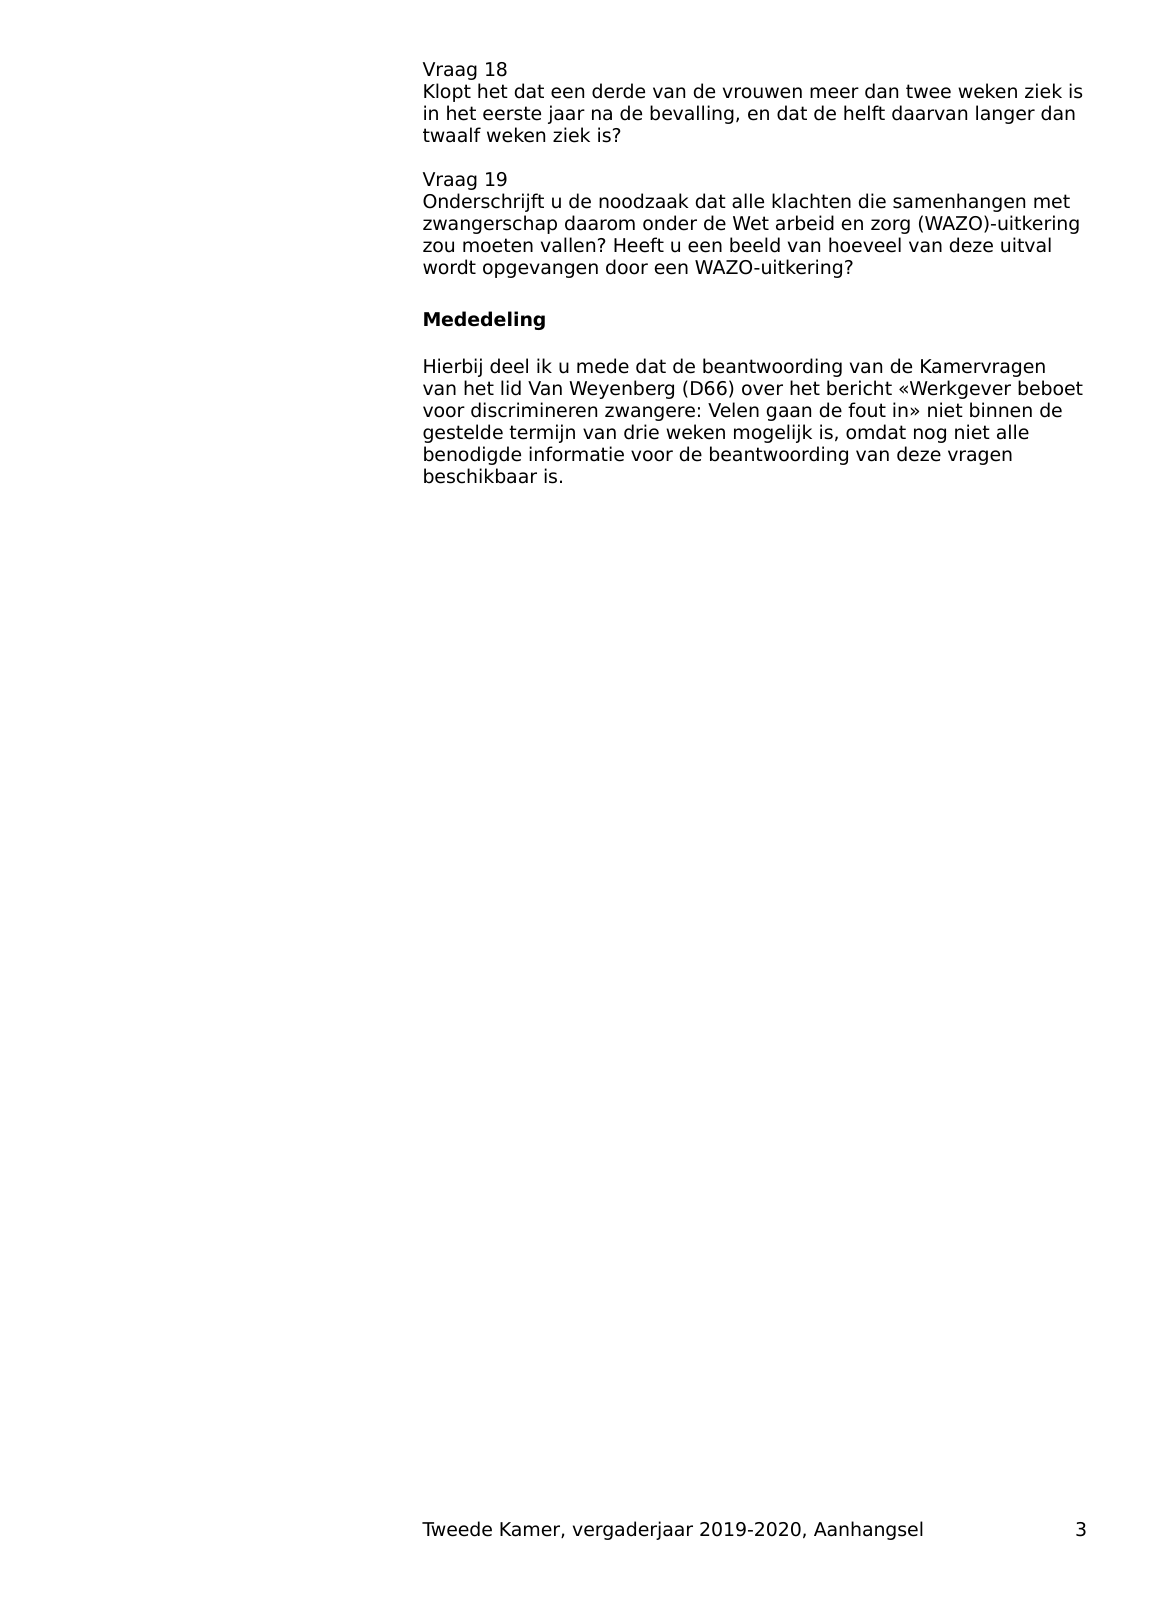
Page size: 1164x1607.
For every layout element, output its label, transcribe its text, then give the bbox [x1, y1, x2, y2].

text Hierbij deel ik u mede dat de beantwoording van de Kamervragen van het lid Van Weyenberg (D66) over het bericht «Werkgever beboet voor discrimineren zwangere: Velen gaan de fout in» niet binnen de gestelde termijn van drie weken mogelijk is, omdat nog niet alle benodigde informatie voor de beantwoording van deze vragen beschikbaar is. [422, 356, 1087, 488]
text Klopt het dat een derde van de vrouwen meer dan twee weken ziek is in het eerste jaar na de bevalling, en dat de helft daarvan langer dan twaalf weken ziek is? [422, 81, 1087, 147]
text Onderschrijft u de noodzaak dat alle klachten die samenhangen met zwangerschap daarom onder de Wet arbeid en zorg (WAZO)-uitkering zou moeten vallen? Heeft u een beeld van hoeveel van deze uitval wordt opgevangen door een WAZO-uitkering? [422, 191, 1087, 279]
text Vraag 18 [422, 59, 1087, 81]
subtitle Mededeling [422, 309, 1087, 331]
text Vraag 19 [422, 169, 1087, 191]
